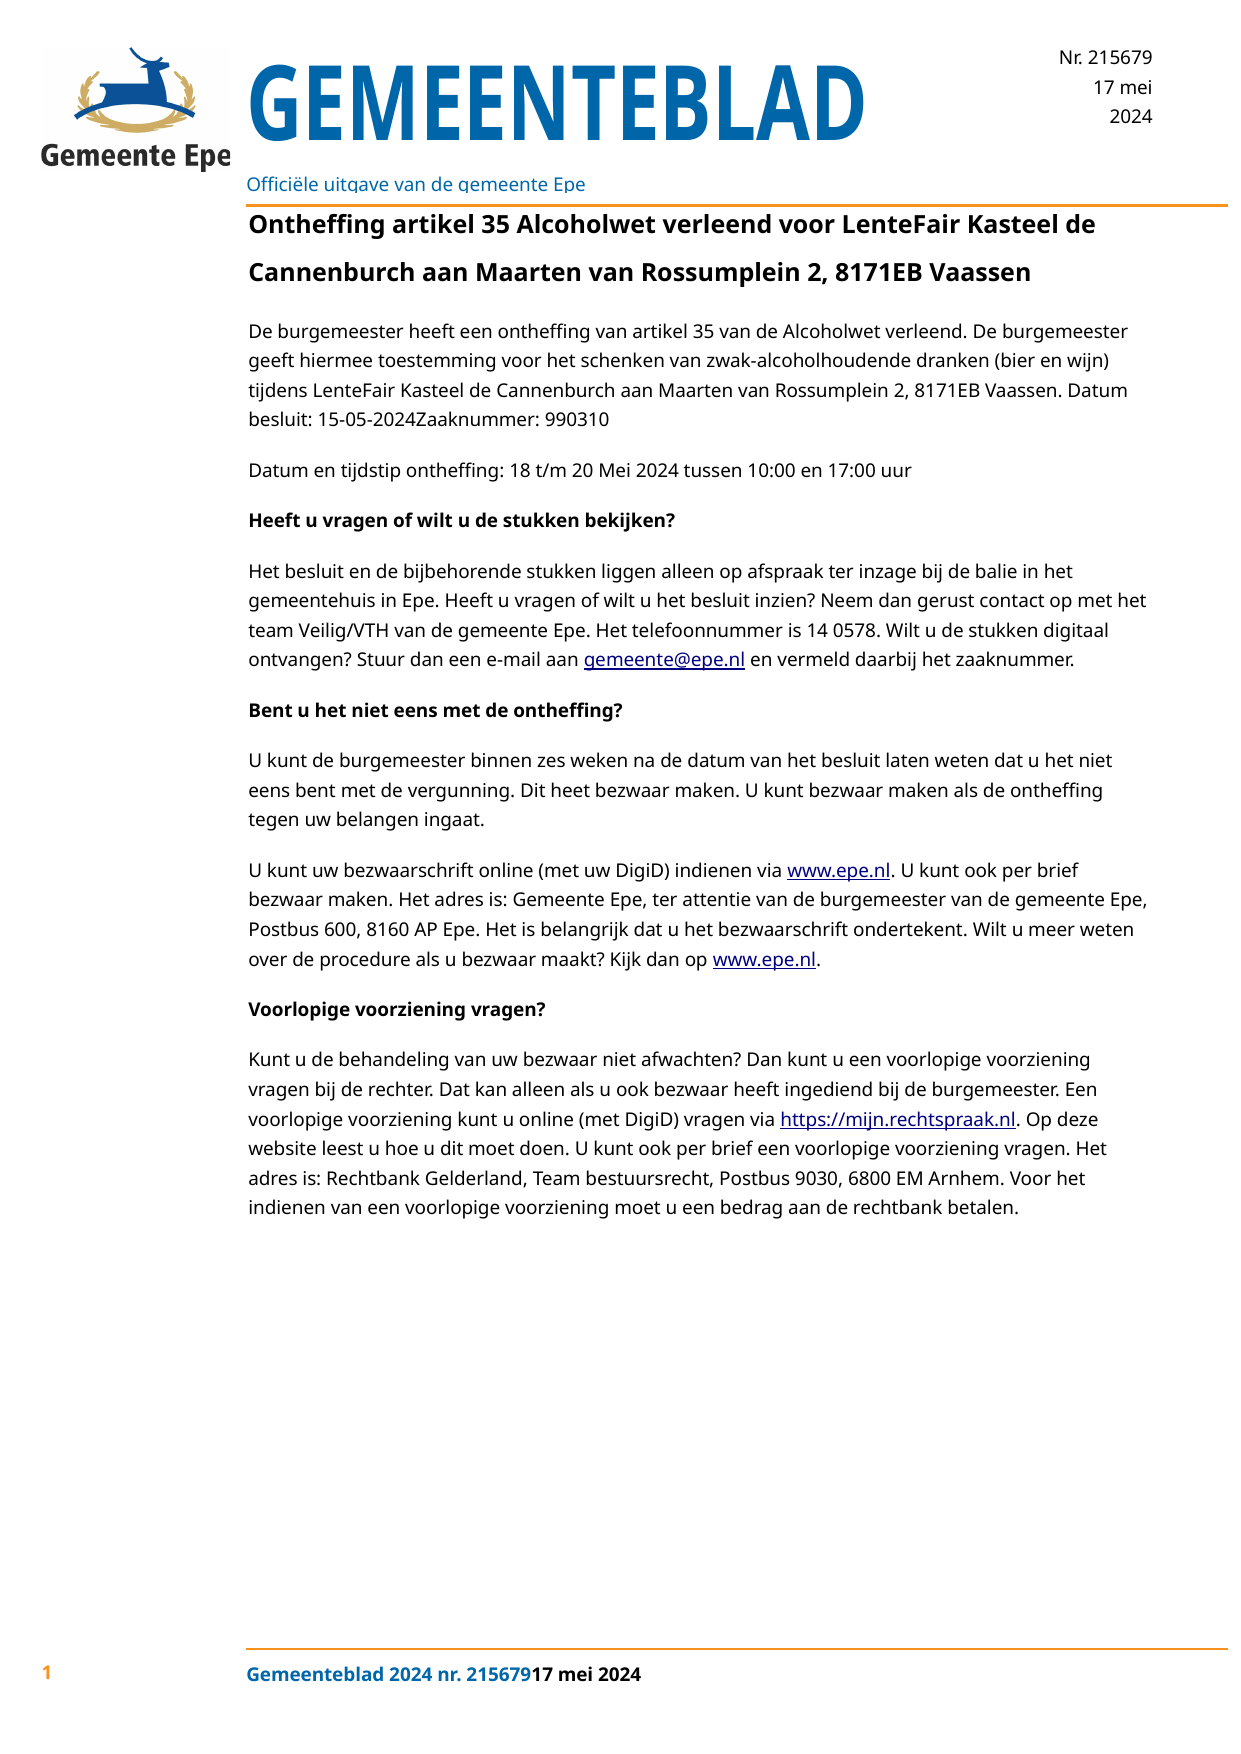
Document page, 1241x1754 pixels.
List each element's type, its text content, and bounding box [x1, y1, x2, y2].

text U kunt uw bezwaarschrift online (met uw DigiD) indienen via www.epe.nl. U kunt ook per brief bezwaar maken. Het adres is: Gemeente Epe, ter attentie van de burgemeester van de gemeente Epe, Postbus 600, 8160 AP Epe. Het is belangrijk dat u het bezwaarschrift ondertekent. Wilt u meer weten over de procedure als u bezwaar maakt? Kijk dan op www.epe.nl. [248, 857, 1152, 972]
text Voorlopige voorziening vragen? [248, 996, 1152, 1022]
text Bent u het niet eens met de ontheffing? [248, 697, 1152, 723]
text Kunt u de behandeling van uw bezwaar niet afwachten? Dan kunt u een voorlopige voorziening vragen bij de rechter. Dat kan alleen als u ook bezwaar heeft ingediend bij de burgemeester. Een voorlopige voorziening kunt u online (met DigiD) vragen via https://mijn.rechtspraak.nl. Op deze website leest u hoe u dit moet doen. U kunt ook per brief een voorlopige voorziening vragen. Het adres is: Rechtbank Gelderland, Team bestuursrecht, Postbus 9030, 6800 EM Arnhem. Voor het indienen van een voorlopige voorziening moet u een bedrag aan de rechtbank betalen. [248, 1047, 1152, 1220]
picture [41, 47, 231, 172]
text Datum en tijdstip ontheffing: 18 t/m 20 Mei 2024 tussen 10:00 en 17:00 uur [248, 457, 1152, 483]
text De burgemeester heeft een ontheffing van artikel 35 van de Alcoholwet verleend. De burgemeester geeft hiermee toestemming voor het schenken van zwak-alcoholhoudende dranken (bier en wijn) tijdens LenteFair Kasteel de Cannenburch aan Maarten van Rossumplein 2, 8171EB Vaassen. Datum besluit: 15-05-2024Zaaknummer: 990310 [248, 318, 1152, 432]
text Ontheffing artikel 35 Alcoholwet verleend voor LenteFair Kasteel de Cannenburch aan Maarten van Rossumplein 2, 8171EB Vaassen [248, 207, 1152, 288]
text U kunt de burgemeester binnen zes weken na de datum van het besluit laten weten dat u het niet eens bent met de vergunning. Dit heet bezwaar maken. U kunt bezwaar maken als de ontheffing tegen uw belangen ingaat. [248, 747, 1152, 832]
text Het besluit en de bijbehorende stukken liggen alleen op afspraak ter inzage bij de balie in het gemeentehuis in Epe. Heeft u vragen of wilt u het besluit inzien? Neem dan gerust contact op met het team Veilig/VTH van de gemeente Epe. Het telefoonnummer is 14 0578. Wilt u de stukken digitaal ontvangen? Stuur dan een e-mail aan gemeente@epe.nl en vermeld daarbij het zaaknummer. [248, 558, 1152, 672]
text Heeft u vragen of wilt u de stukken bekijken? [248, 507, 1152, 533]
